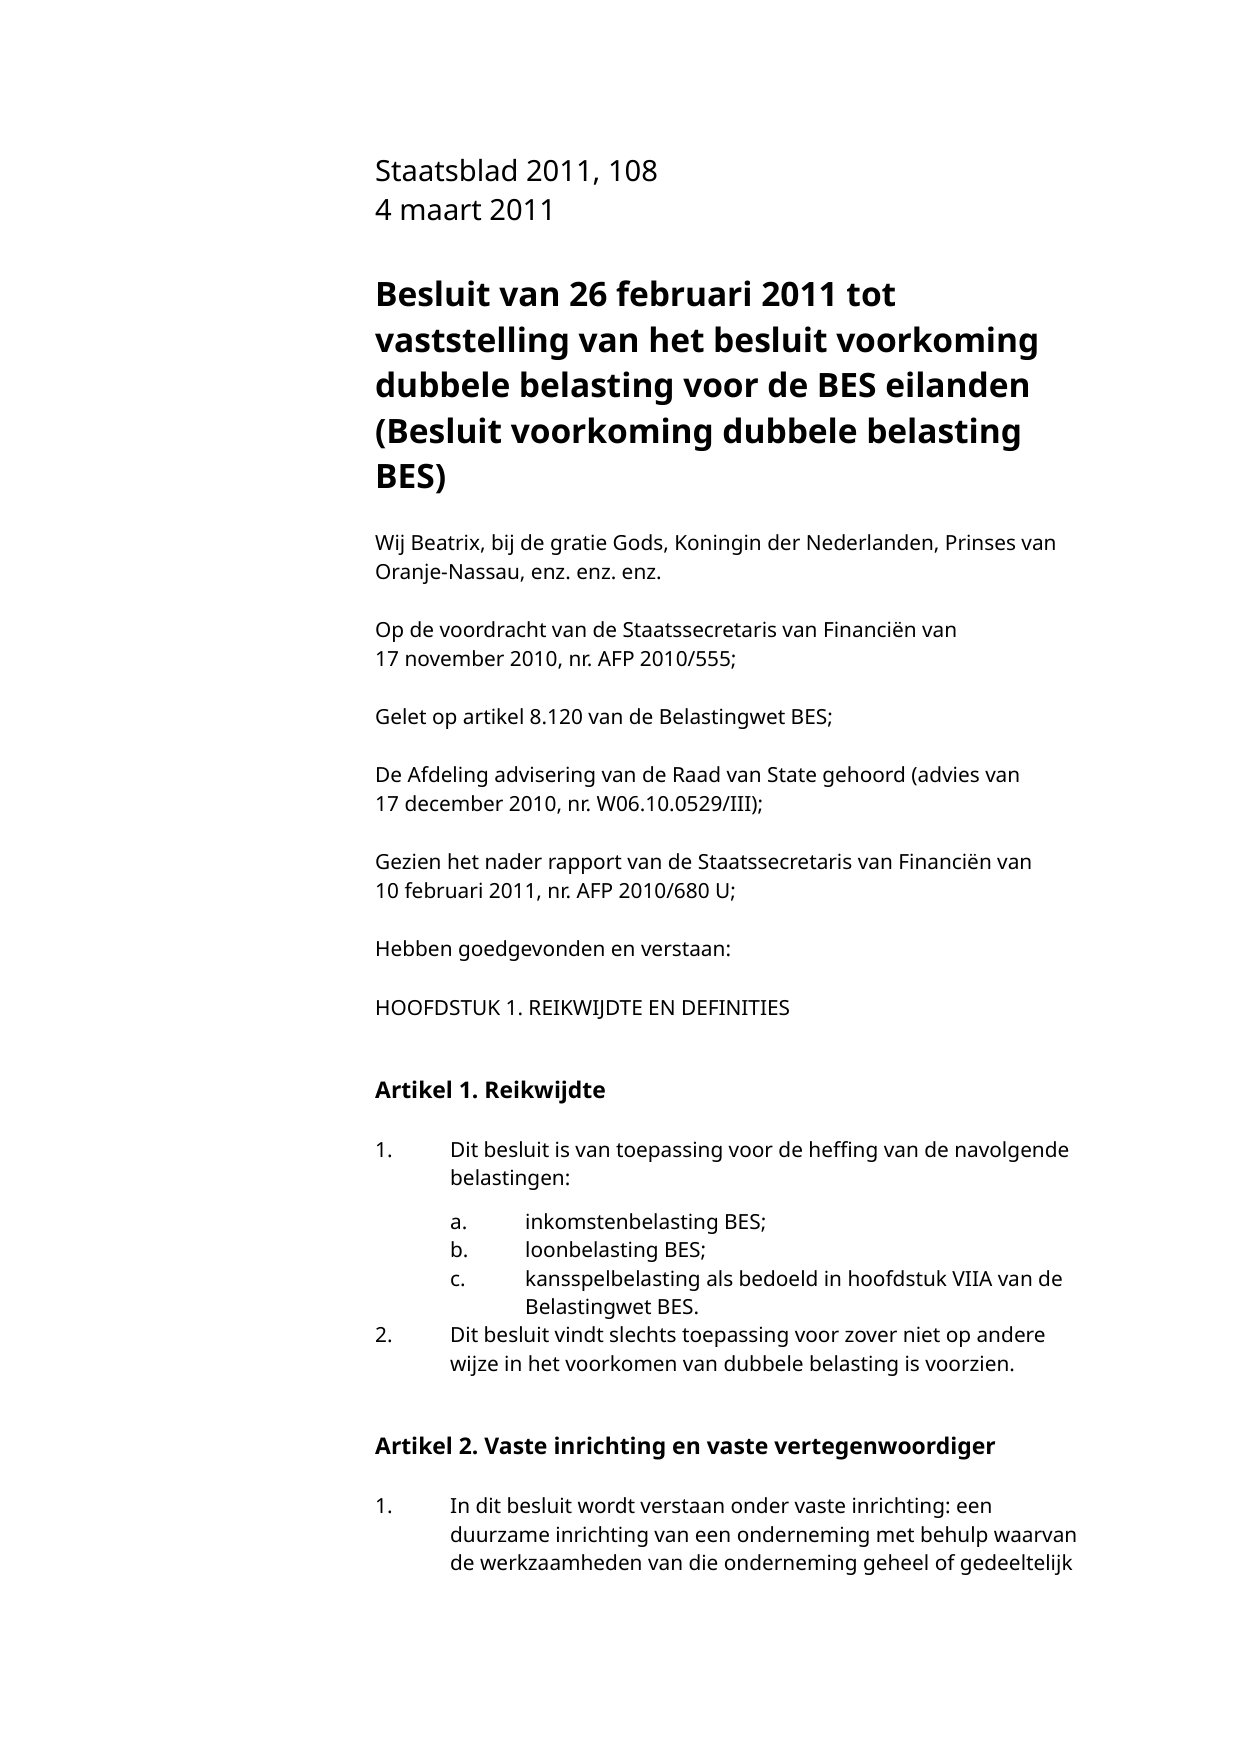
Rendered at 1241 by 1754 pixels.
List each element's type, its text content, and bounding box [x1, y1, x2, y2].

subtitle Besluit van 26 februari 2011 tot vaststelling van het besluit voorkoming dubbele belasting voor de BES eilanden (Besluit voorkoming dubbele belasting BES) [375, 271, 1090, 498]
list Dit besluit is van toepassing voor de heffing van de navolgende belastingen: [375, 1135, 1090, 1192]
subtitle Artikel 2. Vaste inrichting en vaste vertegenwoordiger [375, 1430, 1090, 1461]
text Staatsblad 2011, 108 [375, 150, 1090, 190]
subtitle Artikel 1. Reikwijdte [375, 1074, 1090, 1105]
list inkomstenbelasting BES; [450, 1207, 1090, 1235]
text Wij Beatrix, bij de gratie Gods, Koningin der Nederlanden, Prinses van Oranje-Nassau, enz. enz. enz. [375, 528, 1090, 585]
list loonbelasting BES; [450, 1235, 1090, 1264]
text Gelet op artikel 8.120 van de Belastingwet BES; [375, 702, 1090, 731]
text Hebben goedgevonden en verstaan: [375, 934, 1090, 963]
text Gezien het nader rapport van de Staatssecretaris van Financiën van 10 februari 2011, nr. AFP 2010/680 U; [375, 847, 1090, 904]
text De Afdeling advisering van de Raad van State gehoord (advies van 17 december 2010, nr. W06.10.0529/III); [375, 761, 1090, 817]
text Op de voordracht van de Staatssecretaris van Financiën van 17 november 2010, nr. AFP 2010/555; [375, 615, 1090, 672]
list In dit besluit wordt verstaan onder vaste inrichting: een duurzame inrichting van een onderneming met behulp waarvan de werkzaamheden van die onderneming geheel of gedeeltelijk [375, 1491, 1090, 1577]
subtitle HOOFDSTUK 1. REIKWIJDTE EN DEFINITIES [375, 993, 1090, 1021]
text 4 maart 2011 [375, 190, 1090, 229]
list kansspelbelasting als bedoeld in hoofdstuk VIIA van de Belastingwet BES. [450, 1264, 1090, 1321]
list Dit besluit vindt slechts toepassing voor zover niet op andere wijze in het voorkomen van dubbele belasting is voorzien. [375, 1321, 1090, 1377]
